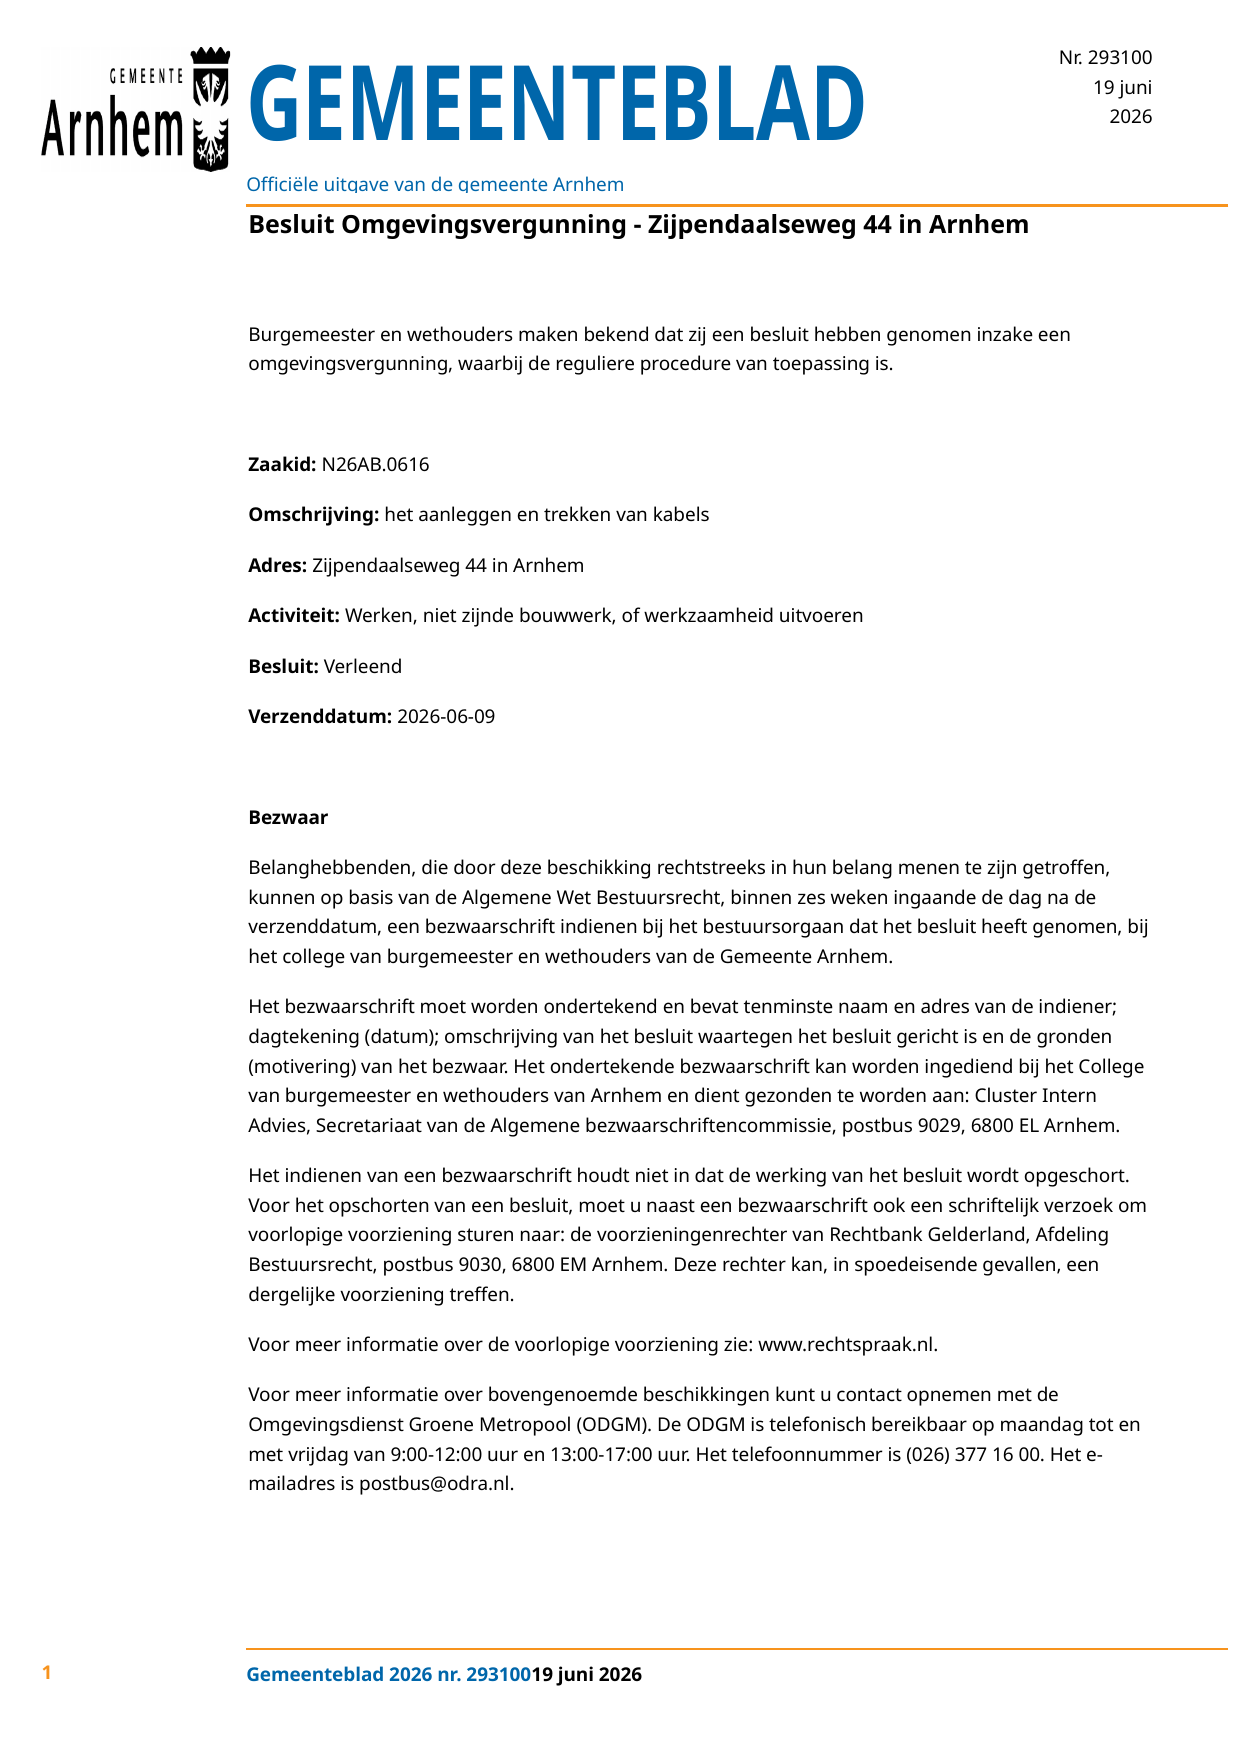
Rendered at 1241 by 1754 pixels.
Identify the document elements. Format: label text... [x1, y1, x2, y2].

text Voor meer informatie over bovengenoemde beschikkingen kunt u contact opnemen met de Omgevingsdienst Groene Metropool (ODGM). De ODGM is telefonisch bereikbaar op maandag tot en met vrijdag van 9:00-12:00 uur en 13:00-17:00 uur. Het telefoonnummer is (026) 377 16 00. Het e-mailadres is postbus@odra.nl. [248, 1382, 1152, 1496]
text Het indienen van een bezwaarschrift houdt niet in dat de werking van het besluit wordt opgeschort. Voor het opschorten van een besluit, moet u naast een bezwaarschrift ook een schriftelijk verzoek om voorlopige voorziening sturen naar: de voorzieningenrechter van Rechtbank Gelderland, Afdeling Bestuursrecht, postbus 9030, 6800 EM Arnhem. Deze rechter kan, in spoedeisende gevallen, een dergelijke voorziening treffen. [248, 1162, 1152, 1306]
text Zaakid: N26AB.0616 [248, 451, 1152, 477]
text Omschrijving: het aanleggen en trekken van kabels [248, 502, 1152, 527]
picture [41, 47, 231, 172]
text Belanghebbenden, die door deze beschikking rechtstreeks in hun belang menen te zijn getroffen, kunnen op basis van de Algemene Wet Bestuursrecht, binnen zes weken ingaande de dag na de verzenddatum, een bezwaarschrift indienen bij het bestuursorgaan dat het besluit heeft genomen, bij het college van burgemeester en wethouders van de Gemeente Arnhem. [248, 854, 1152, 969]
text Verzenddatum: 2026-06-09 [248, 703, 1152, 729]
text Activiteit: Werken, niet zijnde bouwwerk, of werkzaamheid uitvoeren [248, 602, 1152, 628]
text Besluit: Verleend [248, 653, 1152, 678]
text Voor meer informatie over de voorlopige voorziening zie: www.rechtspraak.nl. [248, 1331, 1152, 1357]
text Het bezwaarschrift moet worden ondertekend en bevat tenminste naam en adres van de indiener; dagtekening (datum); omschrijving van het besluit waartegen het besluit gericht is en de gronden (motivering) van het bezwaar. Het ondertekende bezwaarschrift kan worden ingediend bij het College van burgemeester en wethouders van Arnhem en dient gezonden te worden aan: Cluster Intern Advies, Secretariaat van de Algemene bezwaarschriftencommissie, postbus 9029, 6800 EL Arnhem. [248, 994, 1152, 1138]
text Burgemeester en wethouders maken bekend dat zij een besluit hebben genomen inzake een omgevingsvergunning, waarbij de reguliere procedure van toepassing is. [248, 321, 1152, 376]
text Adres: Zijpendaalseweg 44 in Arnhem [248, 552, 1152, 578]
text Besluit Omgevingsvergunning - Zijpendaalseweg 44 in Arnhem [248, 207, 1152, 241]
text Bezwaar [248, 804, 1152, 830]
